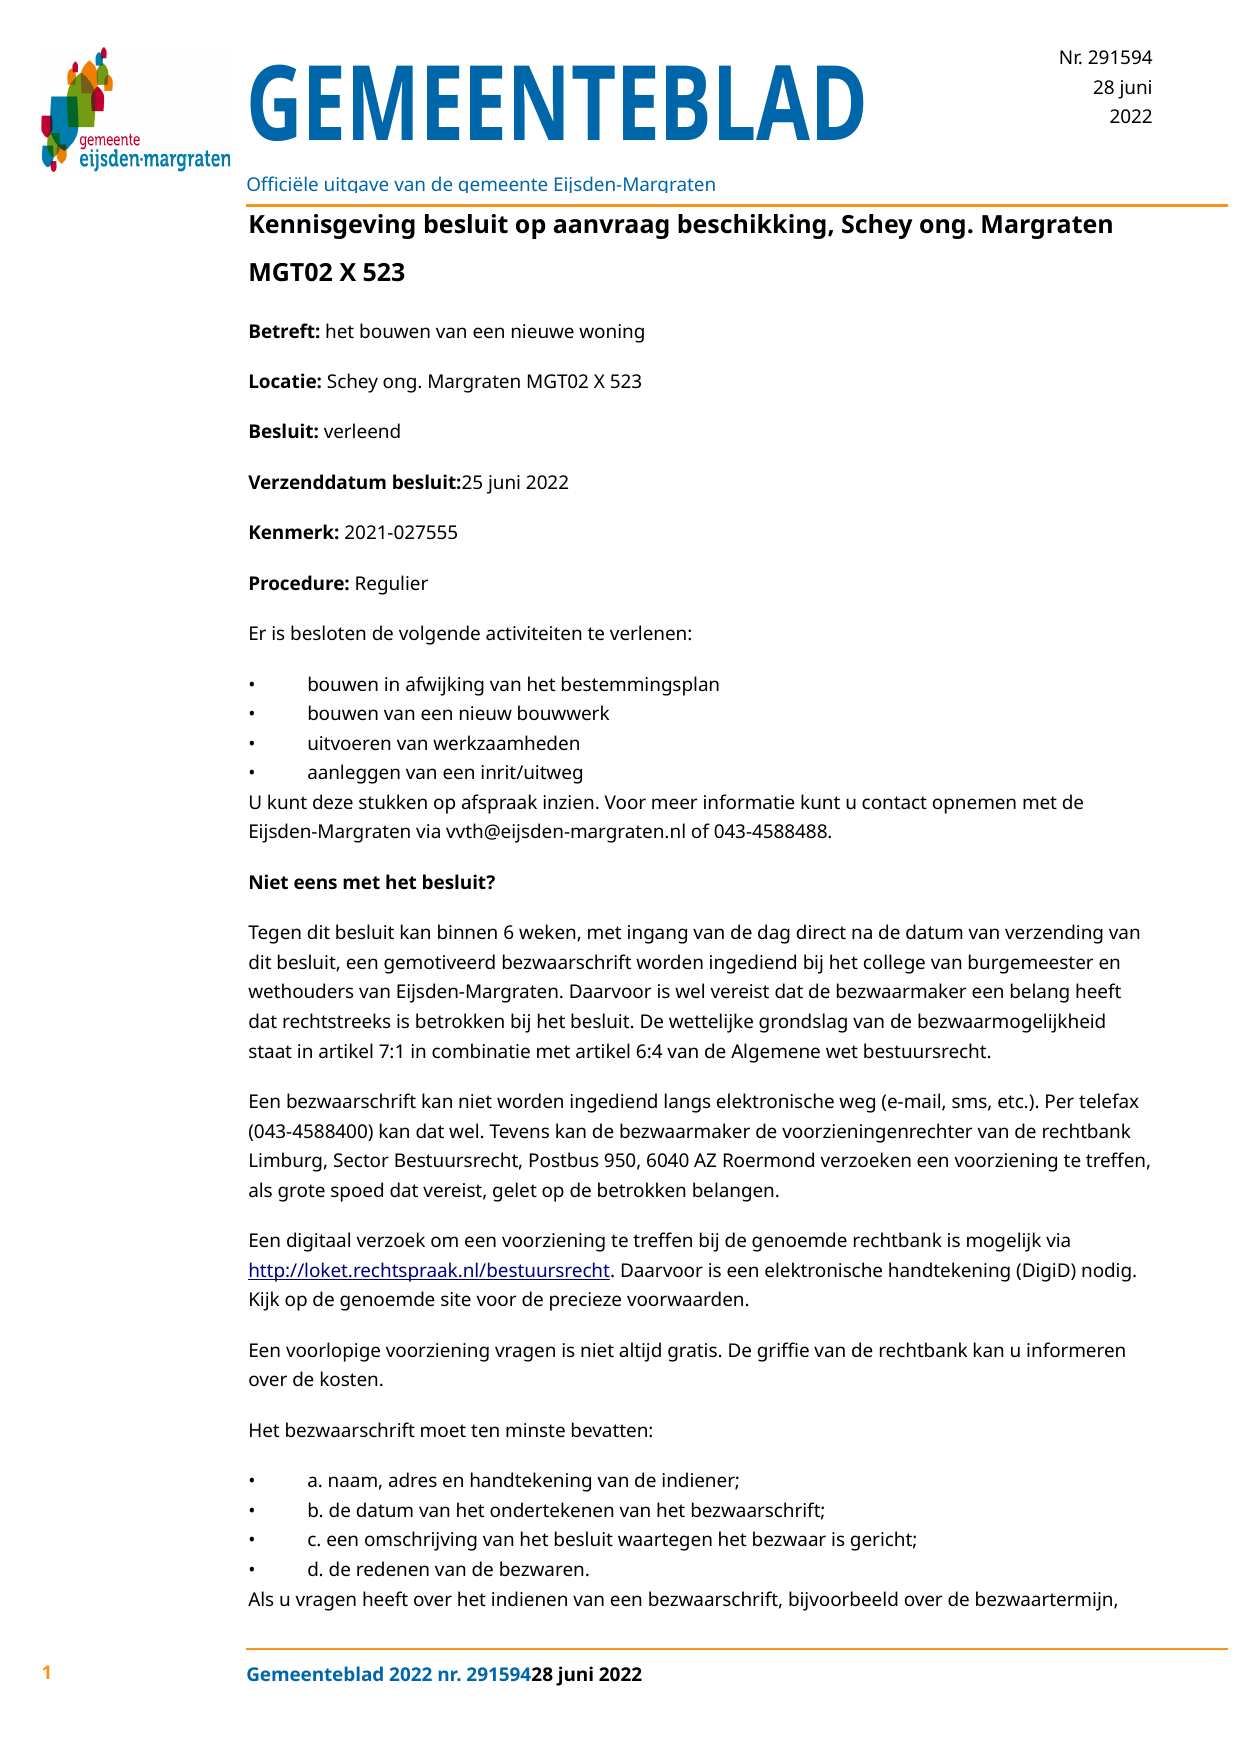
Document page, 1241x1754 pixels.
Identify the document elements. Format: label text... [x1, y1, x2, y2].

list bouwen van een nieuw bouwwerk [248, 700, 1152, 726]
text Kenmerk: 2021-027555 [248, 519, 1152, 545]
text Het bezwaarschrift moet ten minste bevatten: [248, 1417, 1152, 1443]
text Besluit: verleend [248, 419, 1152, 444]
text Tegen dit besluit kan binnen 6 weken, met ingang van de dag direct na de datum van verzending van dit besluit, een gemotiveerd bezwaarschrift worden ingediend bij het college van burgemeester en wethouders van Eijsden-Margraten. Daarvoor is wel vereist dat de bezwaarmaker een belang heeft dat rechtstreeks is betrokken bij het besluit. De wettelijke grondslag van de bezwaarmogelijkheid staat in artikel 7:1 in combinatie met artikel 6:4 van de Algemene wet bestuursrecht. [248, 919, 1152, 1064]
picture [41, 47, 231, 172]
text Een bezwaarschrift kan niet worden ingediend langs elektronische weg (e-mail, sms, etc.). Per telefax (043-4588400) kan dat wel. Tevens kan de bezwaarmaker de voorzieningenrechter van de rechtbank Limburg, Sector Bestuursrecht, Postbus 950, 6040 AZ Roermond verzoeken een voorziening te treffen, als grote spoed dat vereist, gelet op de betrokken belangen. [248, 1088, 1152, 1203]
list b. de datum van het ondertekenen van het bezwaarschrift; [248, 1497, 1152, 1523]
text Verzenddatum besluit:25 juni 2022 [248, 469, 1152, 495]
text U kunt deze stukken op afspraak inzien. Voor meer informatie kunt u contact opnemen met de Eijsden-Margraten via vvth@eijsden-margraten.nl of 043-4588488. [248, 789, 1152, 844]
text Een digitaal verzoek om een voorziening te treffen bij de genoemde rechtbank is mogelijk via http://loket.rechtspraak.nl/bestuursrecht. Daarvoor is een elektronische handtekening (DigiD) nodig. Kijk op de genoemde site voor de precieze voorwaarden. [248, 1227, 1152, 1312]
text Niet eens met het besluit? [248, 869, 1152, 895]
list d. de redenen van de bezwaren. [248, 1556, 1152, 1582]
text Een voorlopige voorziening vragen is niet altijd gratis. De griffie van de rechtbank kan u informeren over de kosten. [248, 1337, 1152, 1392]
text Betreft: het bouwen van een nieuwe woning [248, 318, 1152, 344]
list c. een omschrijving van het besluit waartegen het bezwaar is gericht; [248, 1527, 1152, 1552]
list aanleggen van een inrit/uitweg [248, 759, 1152, 785]
text Procedure: Regulier [248, 570, 1152, 596]
list bouwen in afwijking van het bestemmingsplan [248, 671, 1152, 697]
text Er is besloten de volgende activiteiten te verlenen: [248, 620, 1152, 646]
text Als u vragen heeft over het indienen van een bezwaarschrift, bijvoorbeeld over de bezwaartermijn, [248, 1586, 1152, 1612]
list uitvoeren van werkzaamheden [248, 730, 1152, 756]
text Locatie: Schey ong. Margraten MGT02 X 523 [248, 368, 1152, 394]
text Kennisgeving besluit op aanvraag beschikking, Schey ong. Margraten MGT02 X 523 [248, 207, 1152, 288]
list a. naam, adres en handtekening van de indiener; [248, 1467, 1152, 1493]
